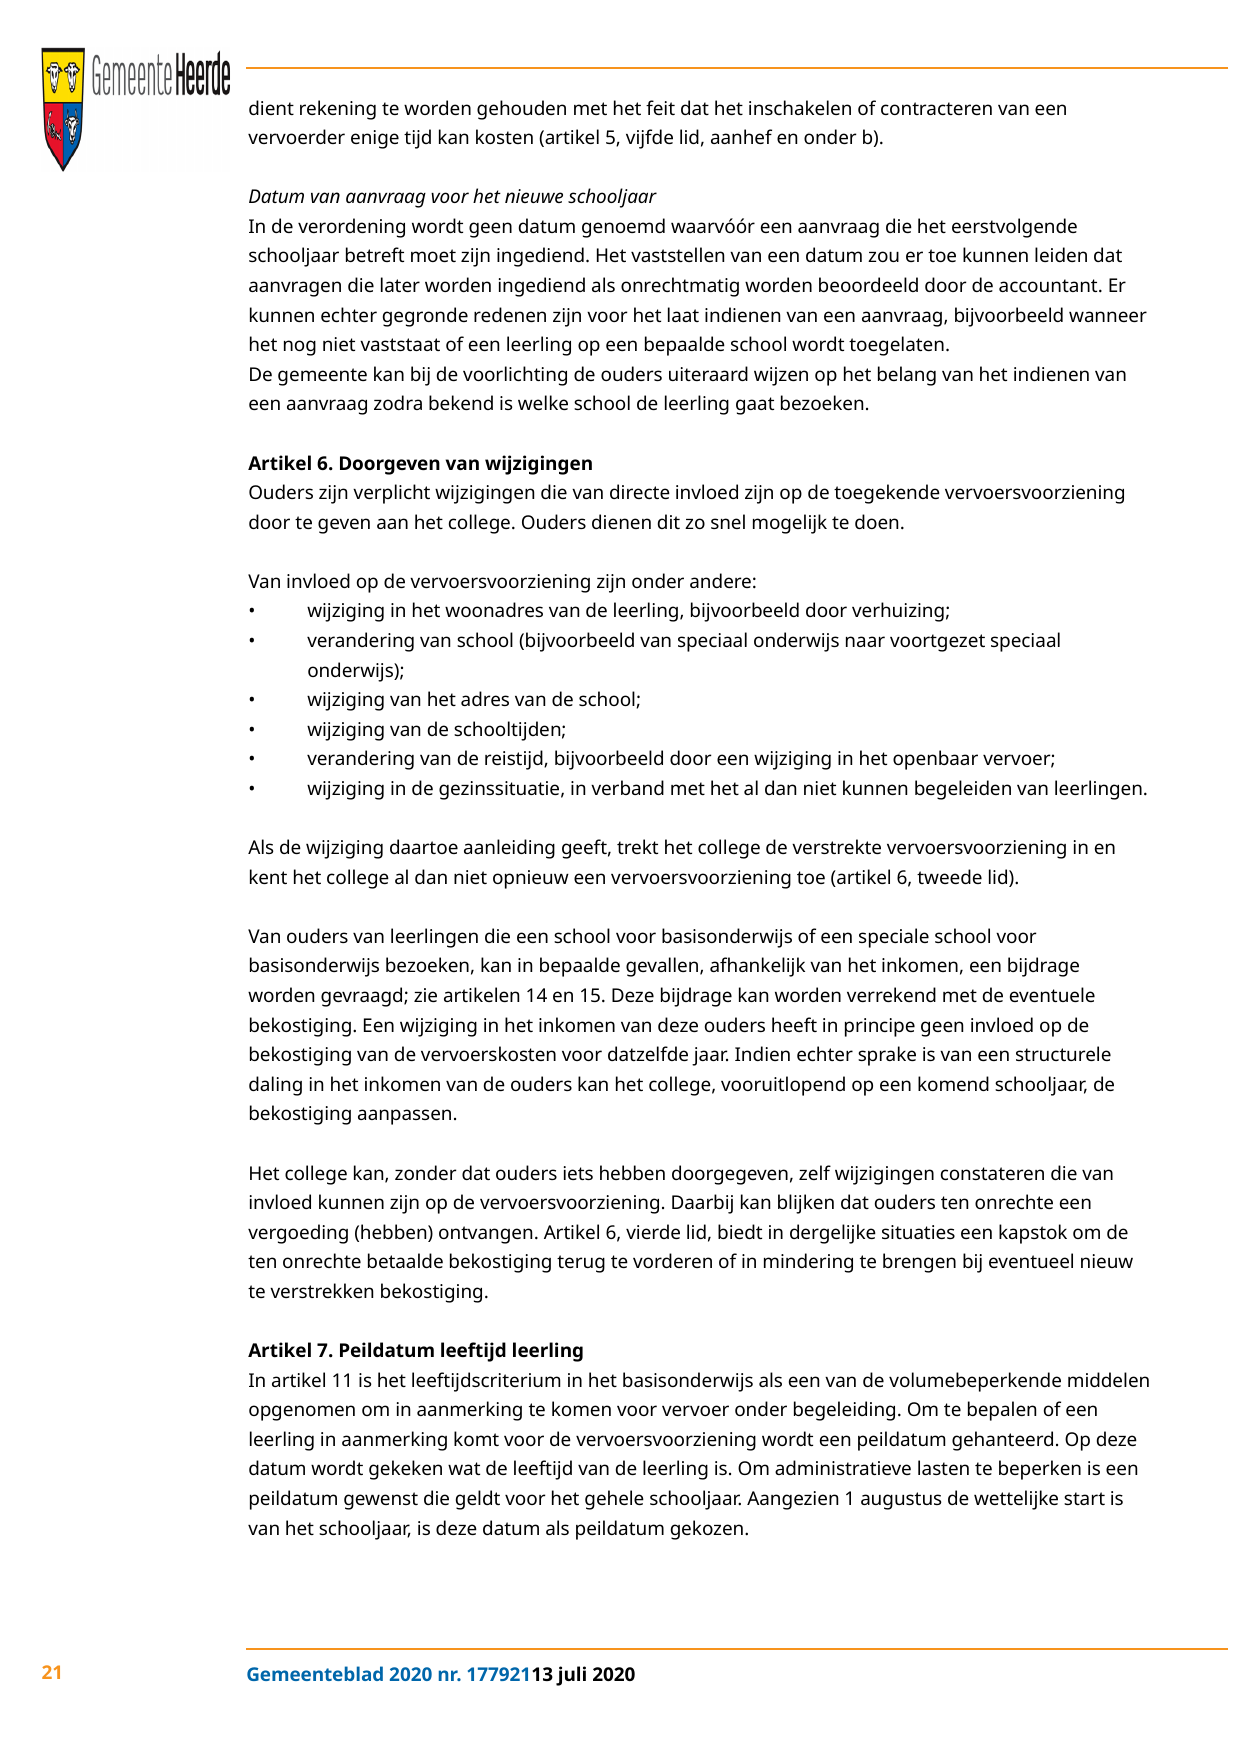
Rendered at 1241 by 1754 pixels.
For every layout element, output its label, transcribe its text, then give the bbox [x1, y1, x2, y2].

text Ouders zijn verplicht wijzigingen die van directe invloed zijn op de toegekende vervoersvoorziening door te geven aan het college. Ouders dienen dit zo snel mogelijk te doen. [248, 479, 1152, 535]
text Het college kan, zonder dat ouders iets hebben doorgegeven, zelf wijzigingen constateren die van invloed kunnen zijn op de vervoersvoorziening. Daarbij kan blijken dat ouders ten onrechte een vergoeding (hebben) ontvangen. Artikel 6, vierde lid, biedt in dergelijke situaties een kapstok om de ten onrechte betaalde bekostiging terug te vorderen of in mindering te brengen bij eventueel nieuw te verstrekken bekostiging. [248, 1160, 1152, 1304]
text Van invloed op de vervoersvoorziening zijn onder andere: [248, 568, 1152, 594]
list verandering van de reistijd, bijvoorbeeld door een wijziging in het openbaar vervoer; [248, 746, 1152, 771]
list verandering van school (bijvoorbeeld van speciaal onderwijs naar voortgezet speciaal onderwijs); [248, 627, 1152, 683]
text De gemeente kan bij de voorlichting de ouders uiteraard wijzen op het belang van het indienen van een aanvraag zodra bekend is welke school de leerling gaat bezoeken. [248, 361, 1152, 416]
text dient rekening te worden gehouden met het feit dat het inschakelen of contracteren van een vervoerder enige tijd kan kosten (artikel 5, vijfde lid, aanhef en onder b). [248, 95, 1152, 150]
text Datum van aanvraag voor het nieuwe schooljaar [248, 183, 1152, 209]
list wijziging van de schooltijden; [248, 716, 1152, 742]
text Artikel 7. Peildatum leeftijd leerling [248, 1337, 1152, 1363]
picture [41, 47, 231, 172]
list wijziging in de gezinssituatie, in verband met het al dan niet kunnen begeleiden van leerlingen. [248, 775, 1152, 801]
list wijziging in het woonadres van de leerling, bijvoorbeeld door verhuizing; [248, 598, 1152, 623]
text Artikel 6. Doorgeven van wijzigingen [248, 450, 1152, 476]
list wijziging van het adres van de school; [248, 686, 1152, 712]
text In de verordening wordt geen datum genoemd waarvóór een aanvraag die het eerstvolgende schooljaar betreft moet zijn ingediend. Het vaststellen van een datum zou er toe kunnen leiden dat aanvragen die later worden ingediend als onrechtmatig worden beoordeeld door de accountant. Er kunnen echter gegronde redenen zijn voor het laat indienen van een aanvraag, bijvoorbeeld wanneer het nog niet vaststaat of een leerling op een bepaalde school wordt toegelaten. [248, 213, 1152, 357]
text Van ouders van leerlingen die een school voor basisonderwijs of een speciale school voor basisonderwijs bezoeken, kan in bepaalde gevallen, afhankelijk van het inkomen, een bijdrage worden gevraagd; zie artikelen 14 en 15. Deze bijdrage kan worden verrekend met de eventuele bekostiging. Een wijziging in het inkomen van deze ouders heeft in principe geen invloed op de bekostiging van de vervoerskosten voor datzelfde jaar. Indien echter sprake is van een structurele daling in het inkomen van de ouders kan het college, vooruitlopend op een komend schooljaar, de bekostiging aanpassen. [248, 923, 1152, 1126]
text Als de wijziging daartoe aanleiding geeft, trekt het college de verstrekte vervoersvoorziening in en kent het college al dan niet opnieuw een vervoersvoorziening toe (artikel 6, tweede lid). [248, 834, 1152, 890]
text In artikel 11 is het leeftijdscriterium in het basisonderwijs als een van de volumebeperkende middelen opgenomen om in aanmerking te komen voor vervoer onder begeleiding. Om te bepalen of een leerling in aanmerking komt voor de vervoersvoorziening wordt een peildatum gehanteerd. Op deze datum wordt gekeken wat de leeftijd van de leerling is. Om administratieve lasten te beperken is een peildatum gewenst die geldt voor het gehele schooljaar. Aangezien 1 augustus de wettelijke start is van het schooljaar, is deze datum als peildatum gekozen. [248, 1367, 1152, 1541]
